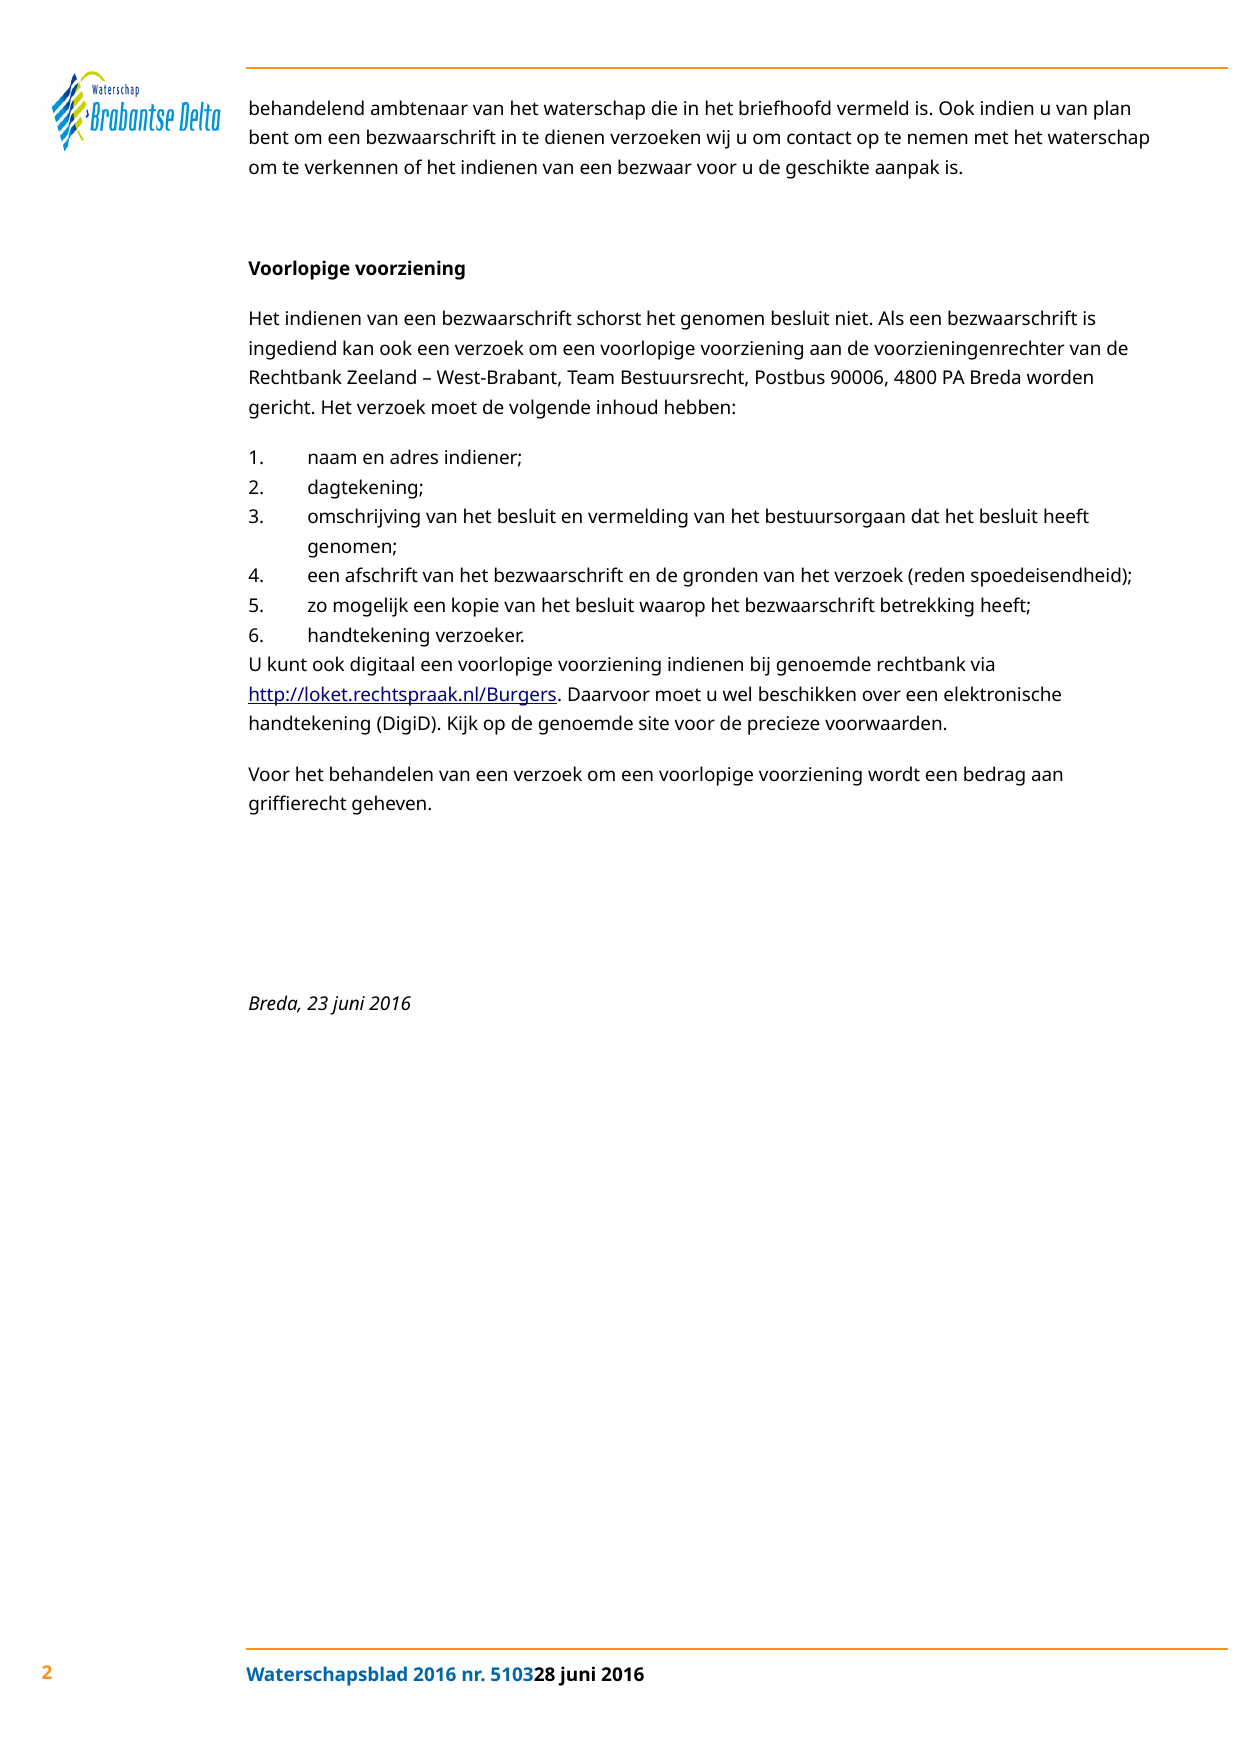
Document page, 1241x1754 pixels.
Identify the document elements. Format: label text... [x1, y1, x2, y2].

text behandelend ambtenaar van het waterschap die in het briefhoofd vermeld is. Ook indien u van plan bent om een bezwaarschrift in te dienen verzoeken wij u om contact op te nemen met het waterschap om te verkennen of het indienen van een bezwaar voor u de geschikte aanpak is. [248, 95, 1152, 180]
text U kunt ook digitaal een voorlopige voorziening indienen bij genoemde rechtbank via http://loket.rechtspraak.nl/Burgers. Daarvoor moet u wel beschikken over een elektronische handtekening (DigiD). Kijk op de genoemde site voor de precieze voorwaarden. [248, 651, 1152, 736]
text Breda, 23 juni 2016 [248, 990, 1152, 1015]
list omschrijving van het besluit en vermelding van het bestuursorgaan dat het besluit heeft genomen; [248, 503, 1152, 559]
list een afschrift van het bezwaarschrift en de gronden van het verzoek (reden spoedeisendheid); [248, 563, 1152, 588]
text Voor het behandelen van een verzoek om een voorlopige voorziening wordt een bedrag aan griffierecht geheven. [248, 761, 1152, 816]
list naam en adres indiener; [248, 444, 1152, 470]
text Het indienen van een bezwaarschrift schorst het genomen besluit niet. Als een bezwaarschrift is ingediend kan ook een verzoek om een voorlopige voorziening aan de voorzieningenrechter van de Rechtbank Zeeland – West-Brabant, Team Bestuursrecht, Postbus 90006, 4800 PA Breda worden gericht. Het verzoek moet de volgende inhoud hebben: [248, 305, 1152, 420]
picture [41, 47, 231, 172]
list dagtekening; [248, 474, 1152, 500]
list zo mogelijk een kopie van het besluit waarop het bezwaarschrift betrekking heeft; [248, 592, 1152, 618]
list handtekening verzoeker. [248, 622, 1152, 648]
text Voorlopige voorziening [248, 255, 1152, 281]
